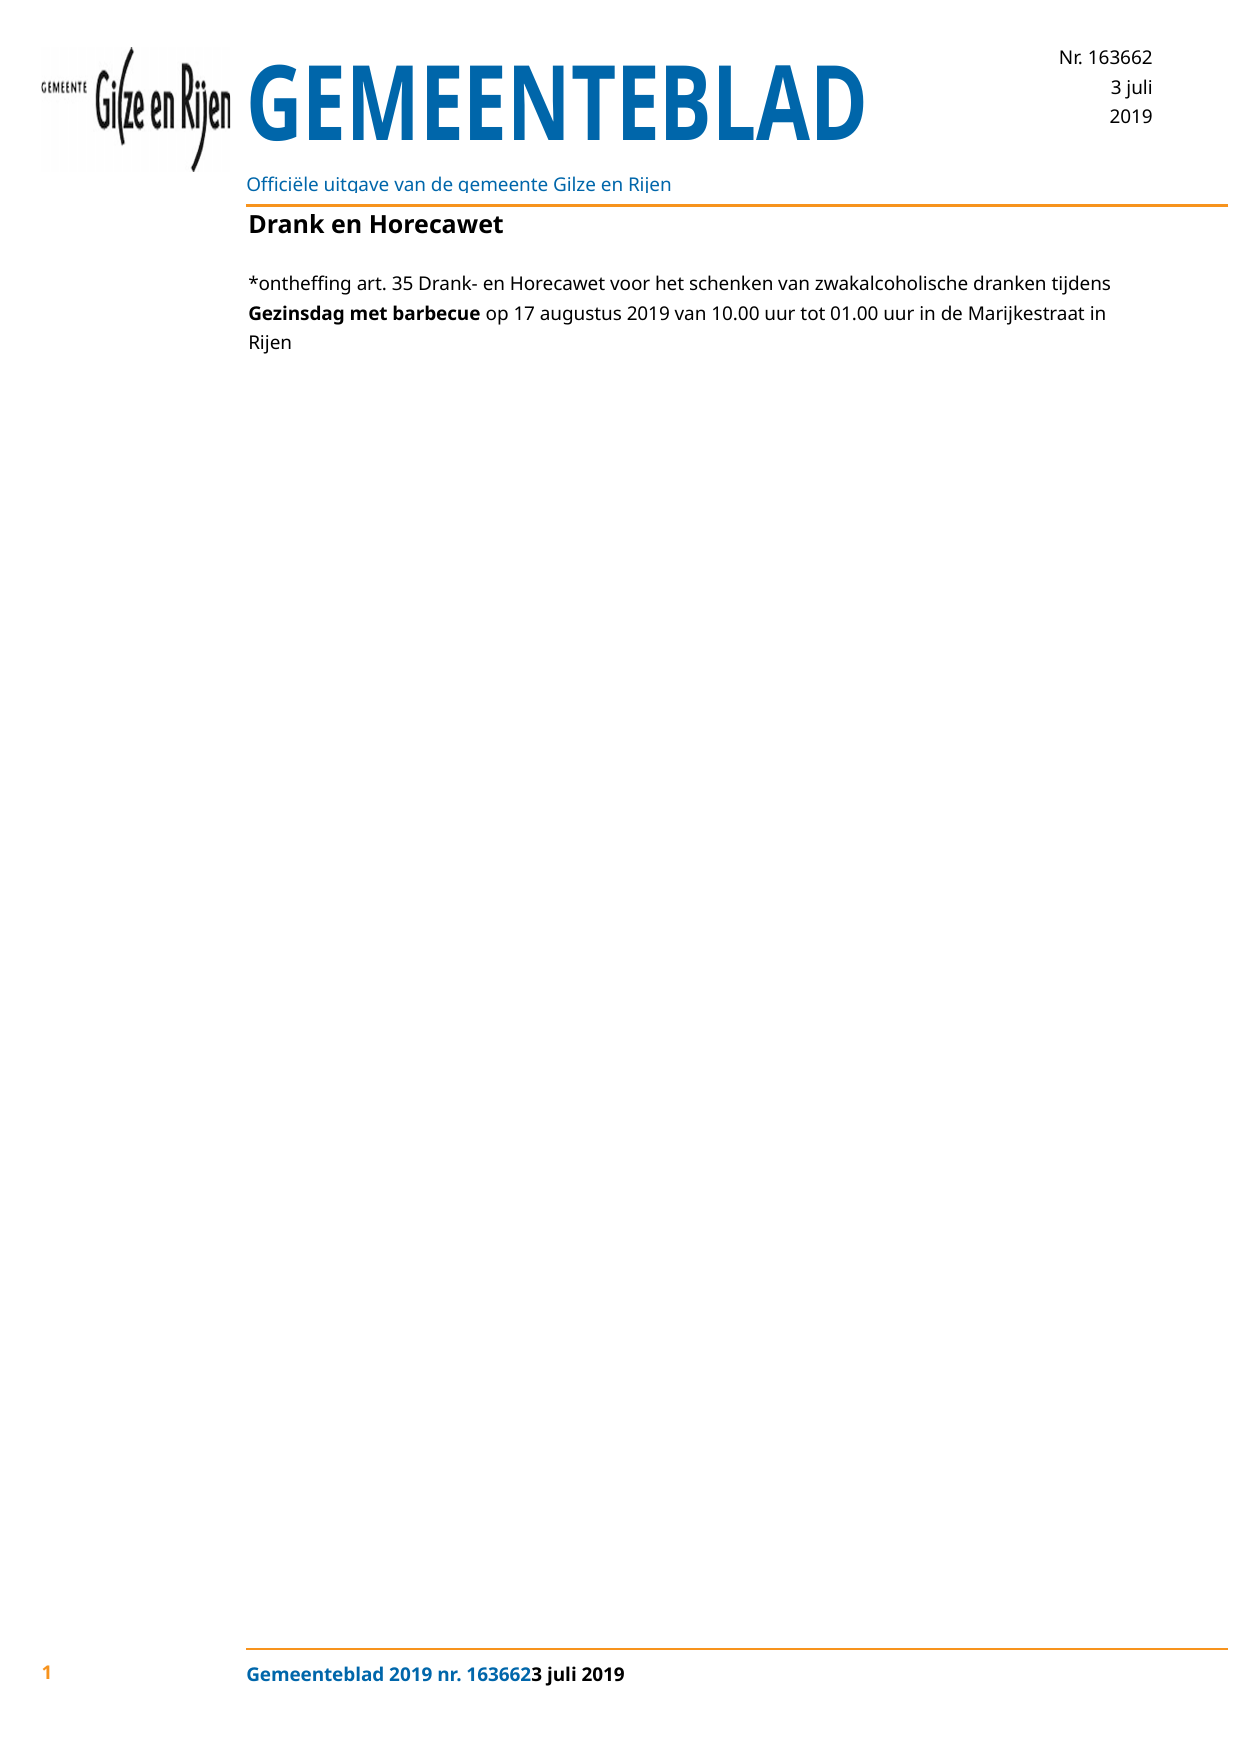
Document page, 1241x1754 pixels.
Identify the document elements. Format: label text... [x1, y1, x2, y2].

text *ontheffing art. 35 Drank- en Horecawet voor het schenken van zwakalcoholische dranken tijdens Gezinsdag met barbecue op 17 augustus 2019 van 10.00 uur tot 01.00 uur in de Marijkestraat in Rijen [248, 270, 1152, 355]
picture [41, 47, 231, 172]
text Drank en Horecawet [248, 207, 1152, 241]
